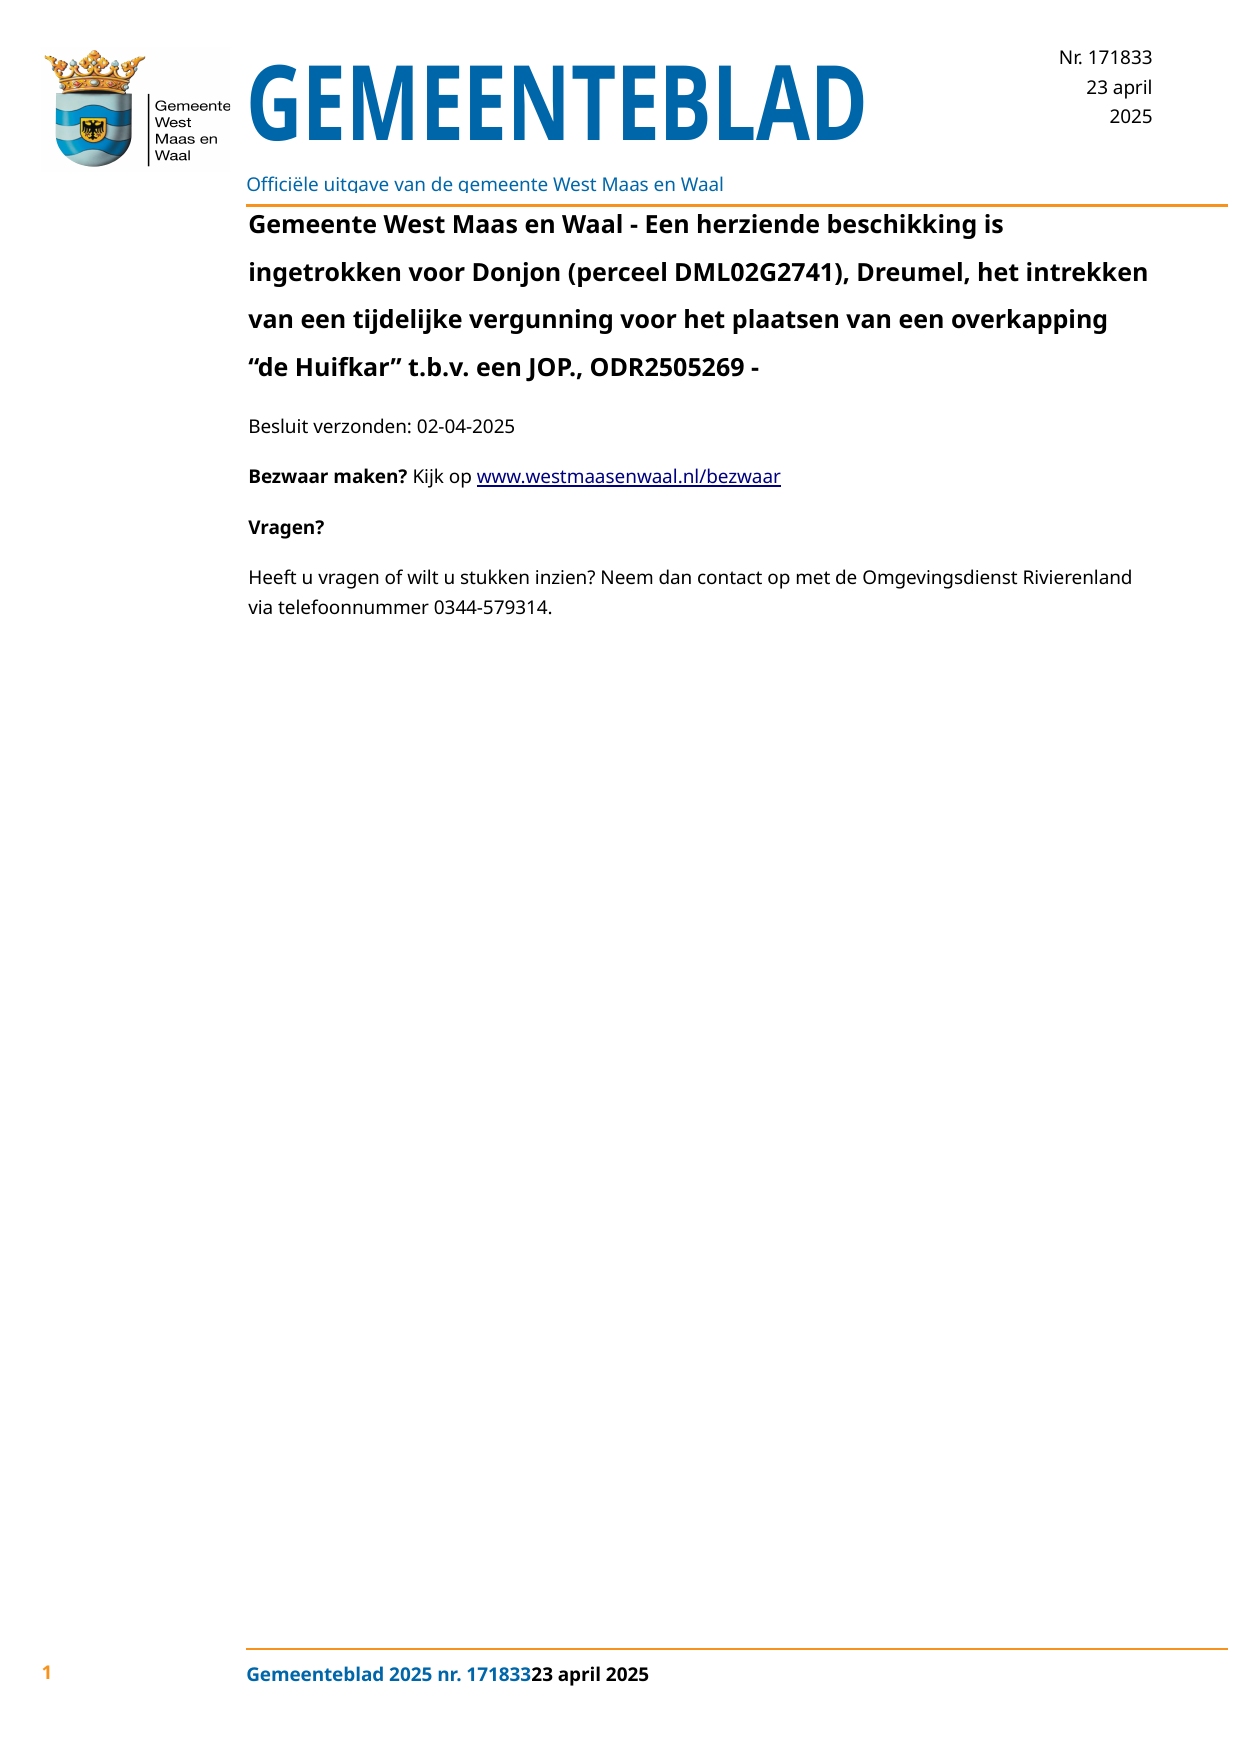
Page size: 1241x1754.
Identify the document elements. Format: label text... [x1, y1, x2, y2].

text Gemeente West Maas en Waal - Een herziende beschikking is ingetrokken voor Donjon (perceel DML02G2741), Dreumel, het intrekken van een tijdelijke vergunning voor het plaatsen van een overkapping “de Huifkar” t.b.v. een JOP., ODR2505269 - [248, 207, 1152, 384]
text Heeft u vragen of wilt u stukken inzien? Neem dan contact op met de Omgevingsdienst Rivierenland via telefoonnummer 0344-579314. [248, 564, 1152, 620]
picture [41, 47, 231, 172]
text Besluit verzonden: 02-04-2025 [248, 413, 1152, 439]
text Bezwaar maken? Kijk op www.westmaasenwaal.nl/bezwaar [248, 463, 1152, 489]
text Vragen? [248, 514, 1152, 540]
